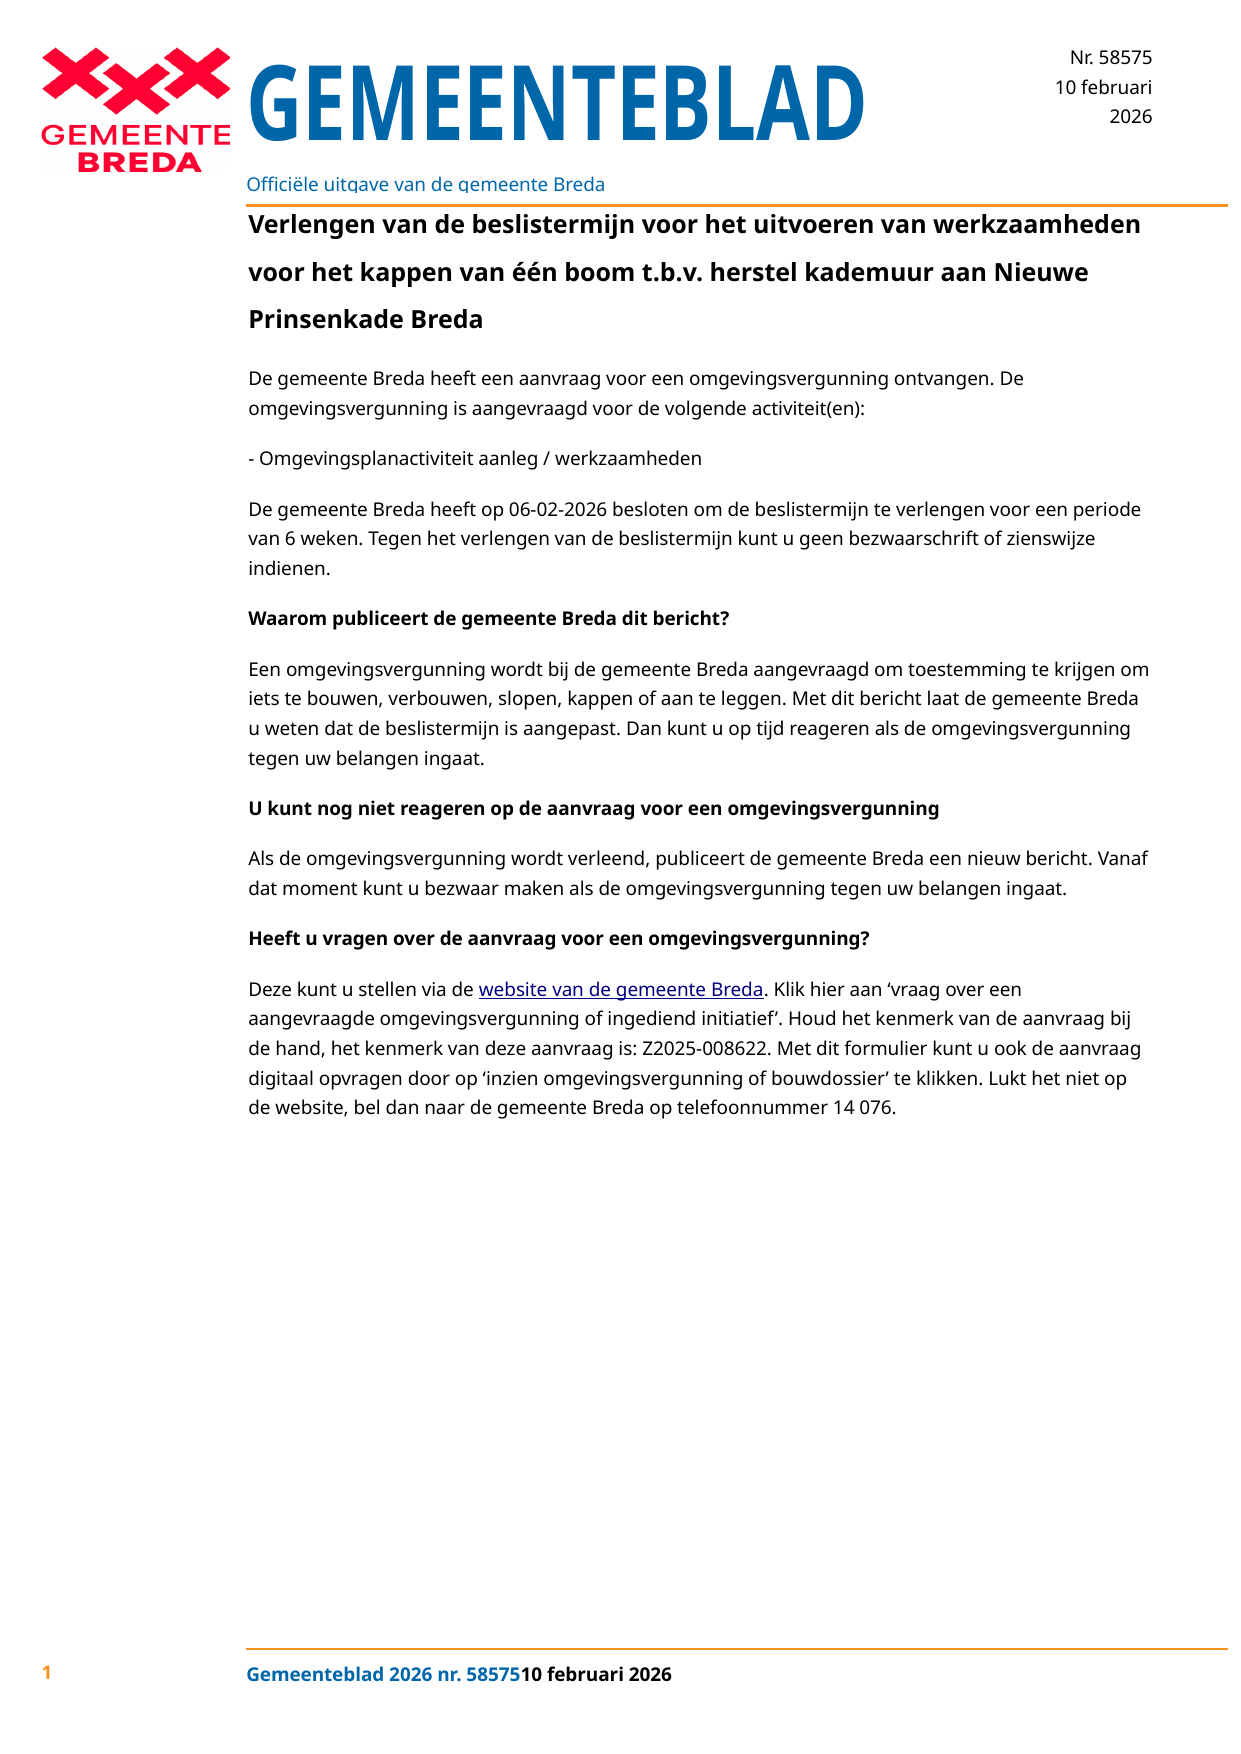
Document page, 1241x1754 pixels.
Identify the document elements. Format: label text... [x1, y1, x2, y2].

text Waarom publiceert de gemeente Breda dit bericht? [248, 606, 1152, 631]
text De gemeente Breda heeft op 06-02-2026 besloten om de beslistermijn te verlengen voor een periode van 6 weken. Tegen het verlengen van de beslistermijn kunt u geen bezwaarschrift of zienswijze indienen. [248, 496, 1152, 581]
text Als de omgevingsvergunning wordt verleend, publiceert de gemeente Breda een nieuw bericht. Vanaf dat moment kunt u bezwaar maken als de omgevingsvergunning tegen uw belangen ingaat. [248, 846, 1152, 901]
text - Omgevingsplanactiviteit aanleg / werkzaamheden [248, 446, 1152, 471]
text Deze kunt u stellen via de website van de gemeente Breda. Klik hier aan ‘vraag over een aangevraagde omgevingsvergunning of ingediend initiatief’. Houd het kenmerk van de aanvraag bij de hand, het kenmerk van deze aanvraag is: Z2025-008622. Met dit formulier kunt u ook de aanvraag digitaal opvragen door op ‘inzien omgevingsvergunning of bouwdossier’ te klikken. Lukt het niet op de website, bel dan naar de gemeente Breda op telefoonnummer 14 076. [248, 976, 1152, 1120]
text Een omgevingsvergunning wordt bij de gemeente Breda aangevraagd om toestemming te krijgen om iets te bouwen, verbouwen, slopen, kappen of aan te leggen. Met dit bericht laat de gemeente Breda u weten dat de beslistermijn is aangepast. Dan kunt u op tijd reageren als de omgevingsvergunning tegen uw belangen ingaat. [248, 656, 1152, 770]
text Verlengen van de beslistermijn voor het uitvoeren van werkzaamheden voor het kappen van één boom t.b.v. herstel kademuur aan Nieuwe Prinsenkade Breda [248, 207, 1152, 336]
picture [41, 47, 231, 172]
text De gemeente Breda heeft een aanvraag voor een omgevingsvergunning ontvangen. De omgevingsvergunning is aangevraagd voor de volgende activiteit(en): [248, 366, 1152, 421]
text Heeft u vragen over de aanvraag voor een omgevingsvergunning? [248, 926, 1152, 951]
text U kunt nog niet reageren op de aanvraag voor een omgevingsvergunning [248, 795, 1152, 821]
